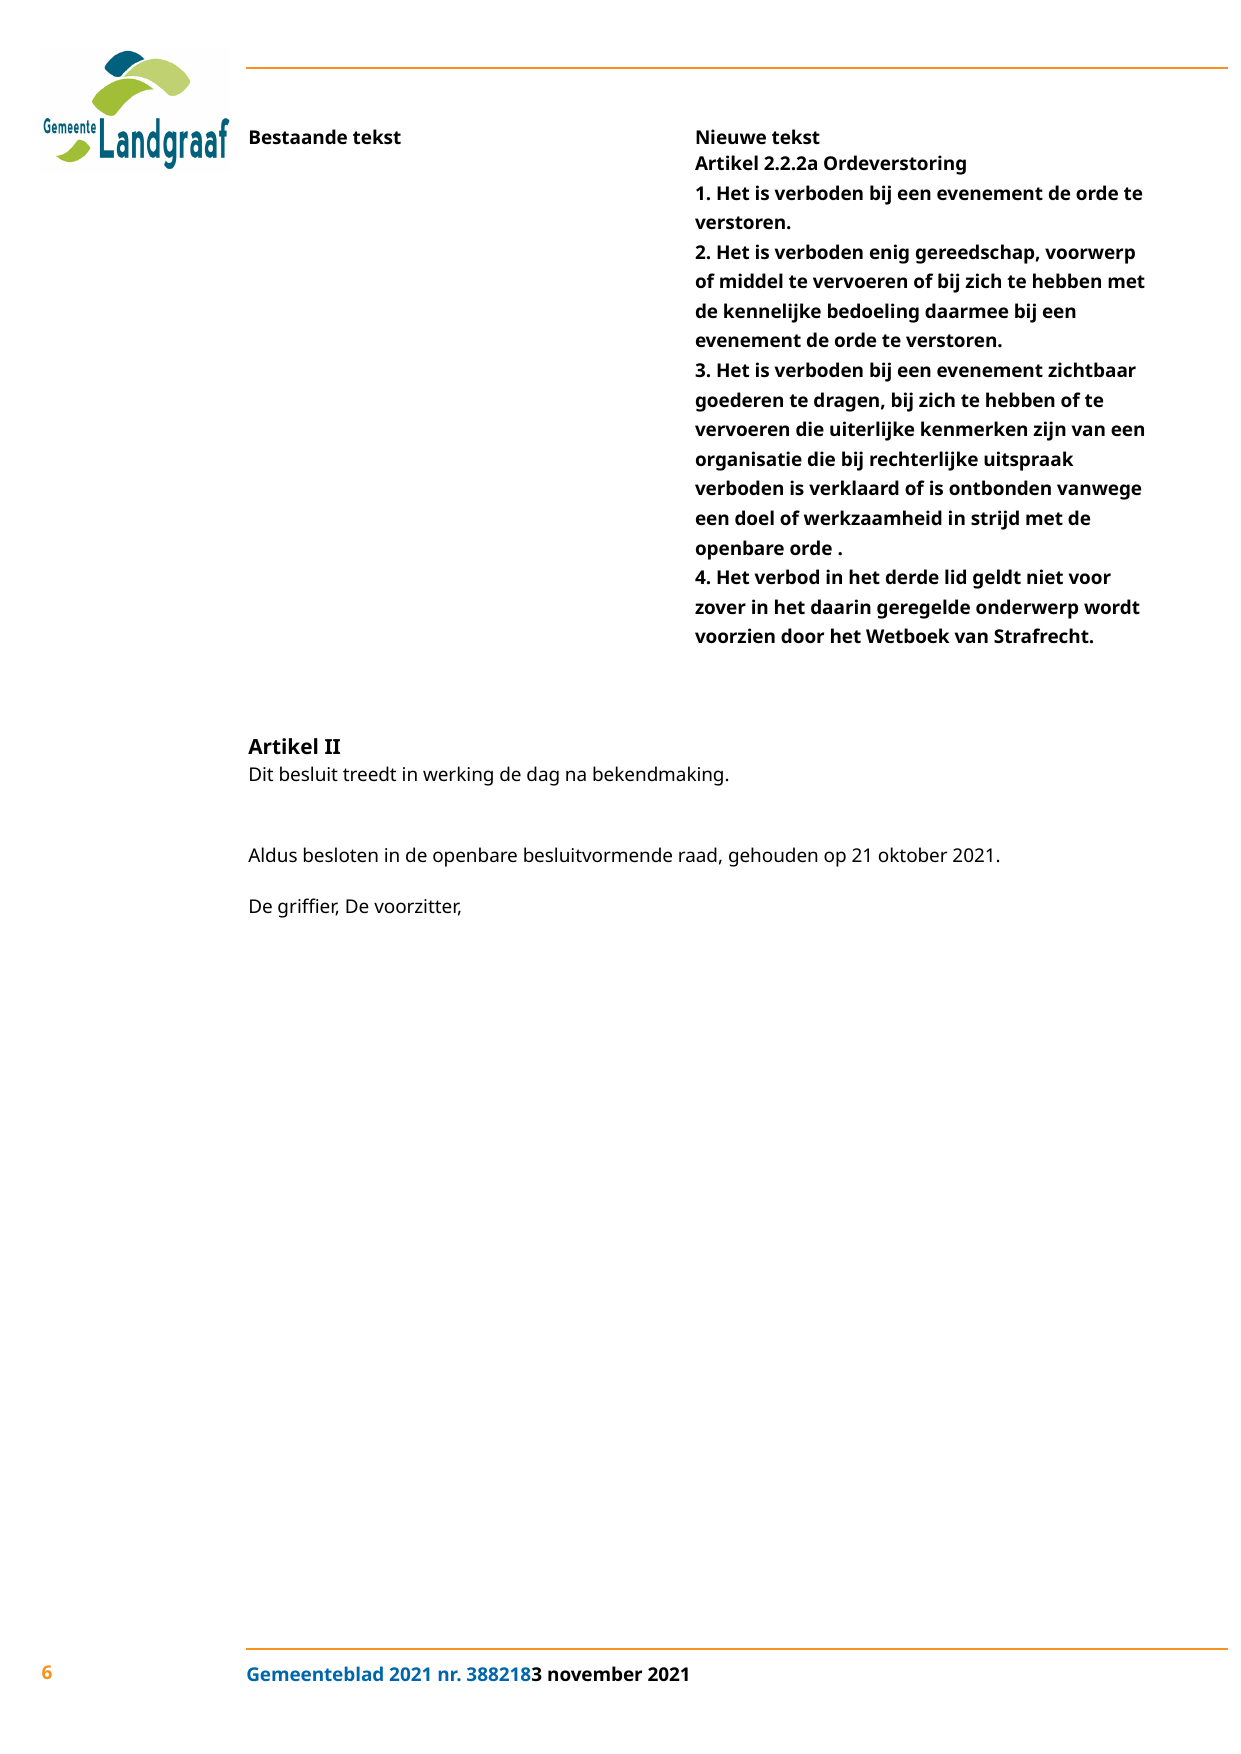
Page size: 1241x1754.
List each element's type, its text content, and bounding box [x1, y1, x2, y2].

text Aldus besloten in de openbare besluitvormende raad, gehouden op 21 oktober 2021. [248, 842, 1152, 868]
text De griffier, De voorzitter, [248, 893, 1152, 919]
table_header Bestaande tekst [248, 125, 695, 150]
text Artikel II [248, 732, 1152, 761]
table_cell Artikel 2.2.2a Ordeverstoring 1. Het is verboden bij een evenement de orde te verstoren. 2. Het is verboden enig gereedschap, voorwerp of middel te vervoeren of bij zich te hebben met de kennelijke bedoeling daarmee bij een evenement de orde te verstoren. 3. Het is verboden bij een evenement zichtbaar goederen te dragen, bij zich te hebben of te vervoeren die uiterlijke kenmerken zijn van een organisatie die bij rechterlijke uitspraak verboden is verklaard of is ontbonden vanwege een doel of werkzaamheid in strijd met de openbare orde . 4. Het verbod in het derde lid geldt niet voor zover in het daarin geregelde onderwerp wordt voorzien door het Wetboek van Strafrecht. [695, 150, 1152, 679]
text Dit besluit treedt in werking de dag na bekendmaking. [248, 761, 1152, 787]
table_header Nieuwe tekst [695, 125, 1152, 150]
picture [41, 47, 231, 172]
table_cell [248, 150, 695, 679]
